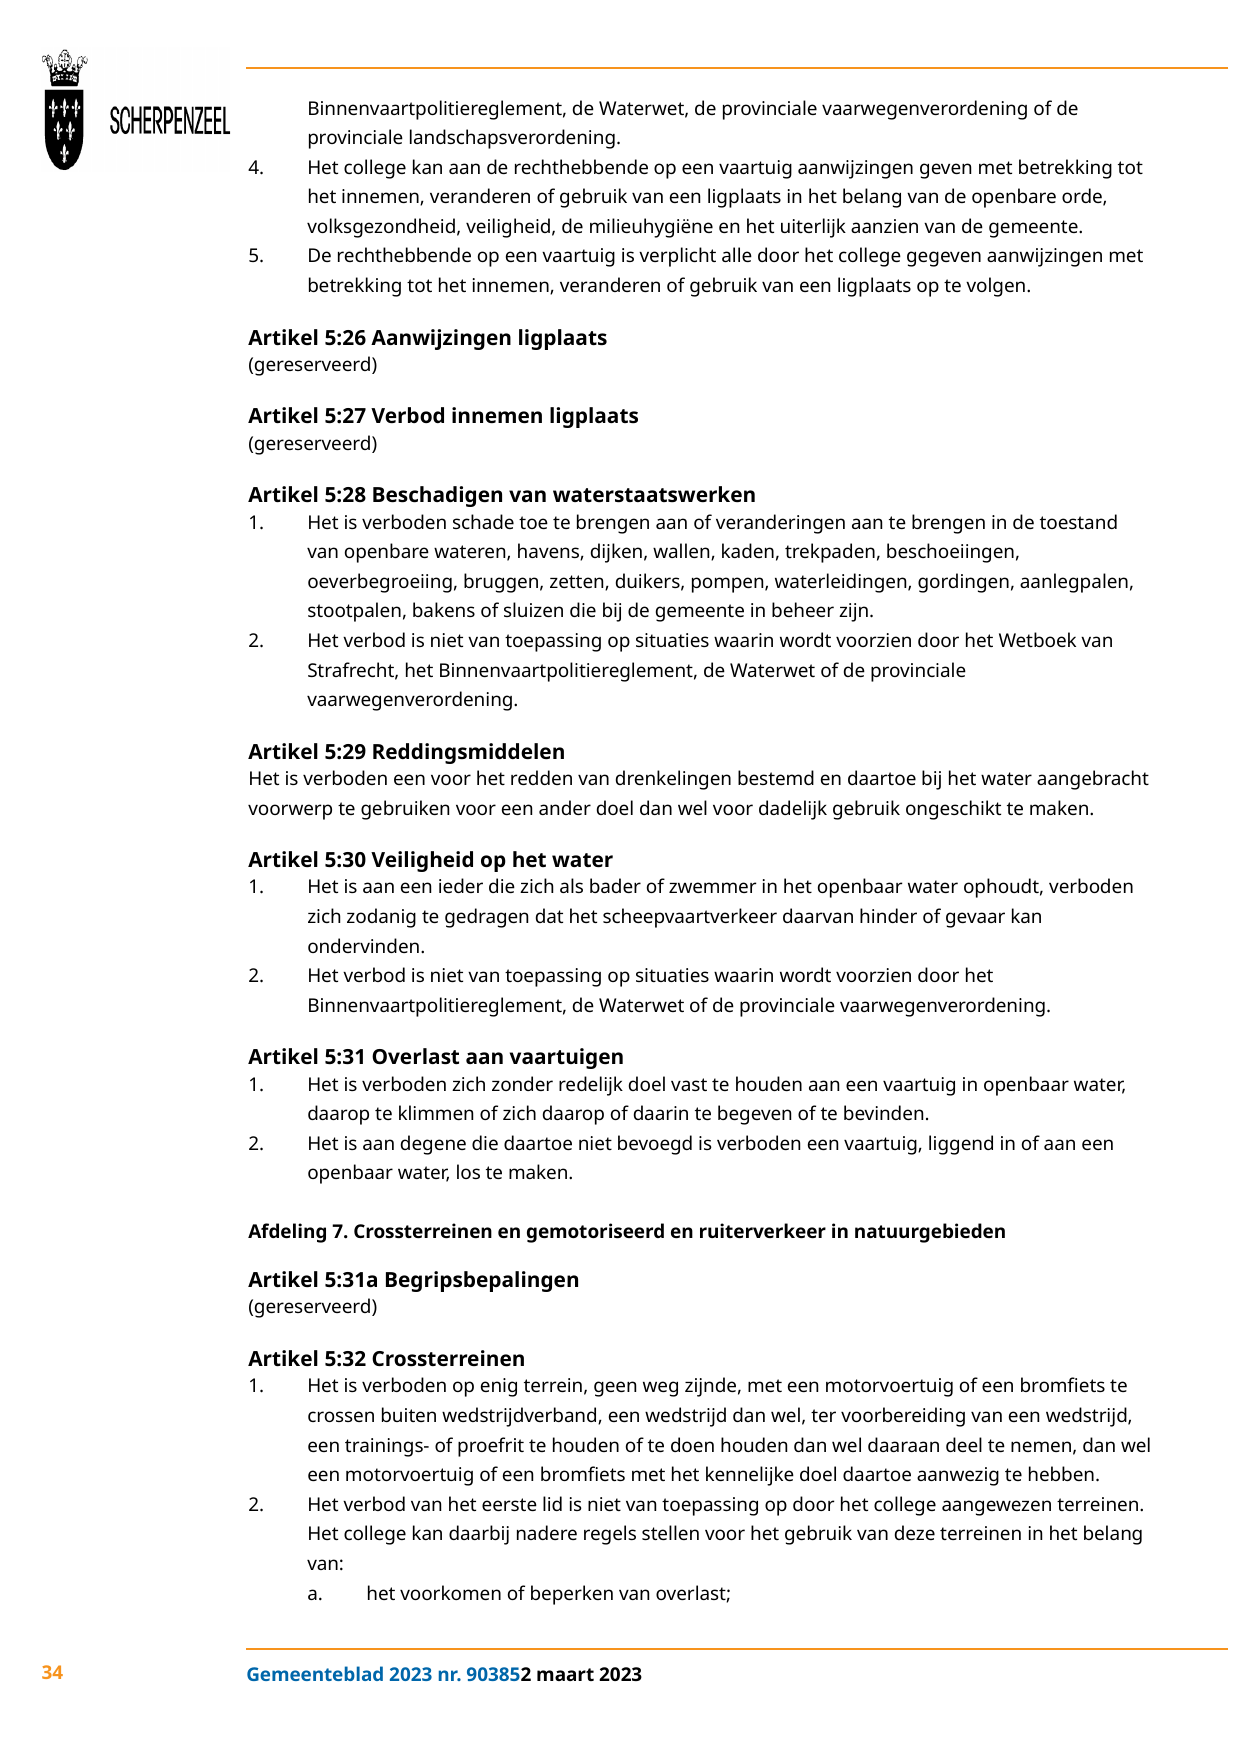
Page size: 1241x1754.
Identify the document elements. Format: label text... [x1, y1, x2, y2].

list Het is verboden op enig terrein, geen weg zijnde, met een motorvoertuig of een bromfiets te crossen buiten wedstrijdverband, een wedstrijd dan wel, ter voorbereiding van een wedstrijd, een trainings- of proefrit te houden of te doen houden dan wel daaraan deel te nemen, dan wel een motorvoertuig of een bromfiets met het kennelijke doel daartoe aanwezig te hebben. [248, 1373, 1152, 1487]
list Het is aan degene die daartoe niet bevoegd is verboden een vaartuig, liggend in of aan een openbaar water, los te maken. [248, 1130, 1152, 1185]
text Artikel 5:31 Overlast aan vaartuigen [248, 1042, 1152, 1071]
text Artikel 5:32 Crossterreinen [248, 1344, 1152, 1373]
text Artikel 5:28 Beschadigen van waterstaatswerken [248, 480, 1152, 509]
text Artikel 5:29 Reddingsmiddelen [248, 737, 1152, 765]
list Het is aan een ieder die zich als bader of zwemmer in het openbaar water ophoudt, verboden zich zodanig te gedragen dat het scheepvaartverkeer daarvan hinder of gevaar kan ondervinden. [248, 874, 1152, 958]
text (gereserveerd) [248, 1294, 1152, 1319]
list Binnenvaartpolitiereglement, de Waterwet, de provinciale vaarwegenverordening of de provinciale landschapsverordening. [248, 95, 1152, 150]
text Artikel 5:27 Verbod innemen ligplaats [248, 402, 1152, 430]
picture [41, 47, 231, 172]
text (gereserveerd) [248, 430, 1152, 456]
text Artikel 5:31a Begripsbepalingen [248, 1265, 1152, 1294]
list Het verbod van het eerste lid is niet van toepassing op door het college aangewezen terreinen. Het college kan daarbij nadere regels stellen voor het gebruik van deze terreinen in het belang van: [248, 1491, 1152, 1576]
list Het is verboden schade toe te brengen aan of veranderingen aan te brengen in de toestand van openbare wateren, havens, dijken, wallen, kaden, trekpaden, beschoeiingen, oeverbegroeiing, bruggen, zetten, duikers, pompen, waterleidingen, gordingen, aanlegpalen, stootpalen, bakens of sluizen die bij de gemeente in beheer zijn. [248, 509, 1152, 623]
text (gereserveerd) [248, 351, 1152, 377]
list Het verbod is niet van toepassing op situaties waarin wordt voorzien door het Binnenvaartpolitiereglement, de Waterwet of de provinciale vaarwegenverordening. [248, 962, 1152, 1018]
text Artikel 5:26 Aanwijzingen ligplaats [248, 323, 1152, 351]
list het voorkomen of beperken van overlast; [307, 1580, 1152, 1605]
text Het is verboden een voor het redden van drenkelingen bestemd en daartoe bij het water aangebracht voorwerp te gebruiken voor een ander doel dan wel voor dadelijk gebruik ongeschikt te maken. [248, 765, 1152, 821]
list Het college kan aan de rechthebbende op een vaartuig aanwijzingen geven met betrekking tot het innemen, veranderen of gebruik van een ligplaats in het belang van de openbare orde, volksgezondheid, veiligheid, de milieuhygiëne en het uiterlijk aanzien van de gemeente. [248, 154, 1152, 239]
text Artikel 5:30 Veiligheid op het water [248, 845, 1152, 874]
text Afdeling 7. Crossterreinen en gemotoriseerd en ruiterverkeer in natuurgebieden [248, 1219, 1152, 1244]
list Het verbod is niet van toepassing op situaties waarin wordt voorzien door het Wetboek van Strafrecht, het Binnenvaartpolitiereglement, de Waterwet of de provinciale vaarwegenverordening. [248, 627, 1152, 712]
list De rechthebbende op een vaartuig is verplicht alle door het college gegeven aanwijzingen met betrekking tot het innemen, veranderen of gebruik van een ligplaats op te volgen. [248, 243, 1152, 298]
list Het is verboden zich zonder redelijk doel vast te houden aan een vaartuig in openbaar water, daarop te klimmen of zich daarop of daarin te begeven of te bevinden. [248, 1071, 1152, 1126]
